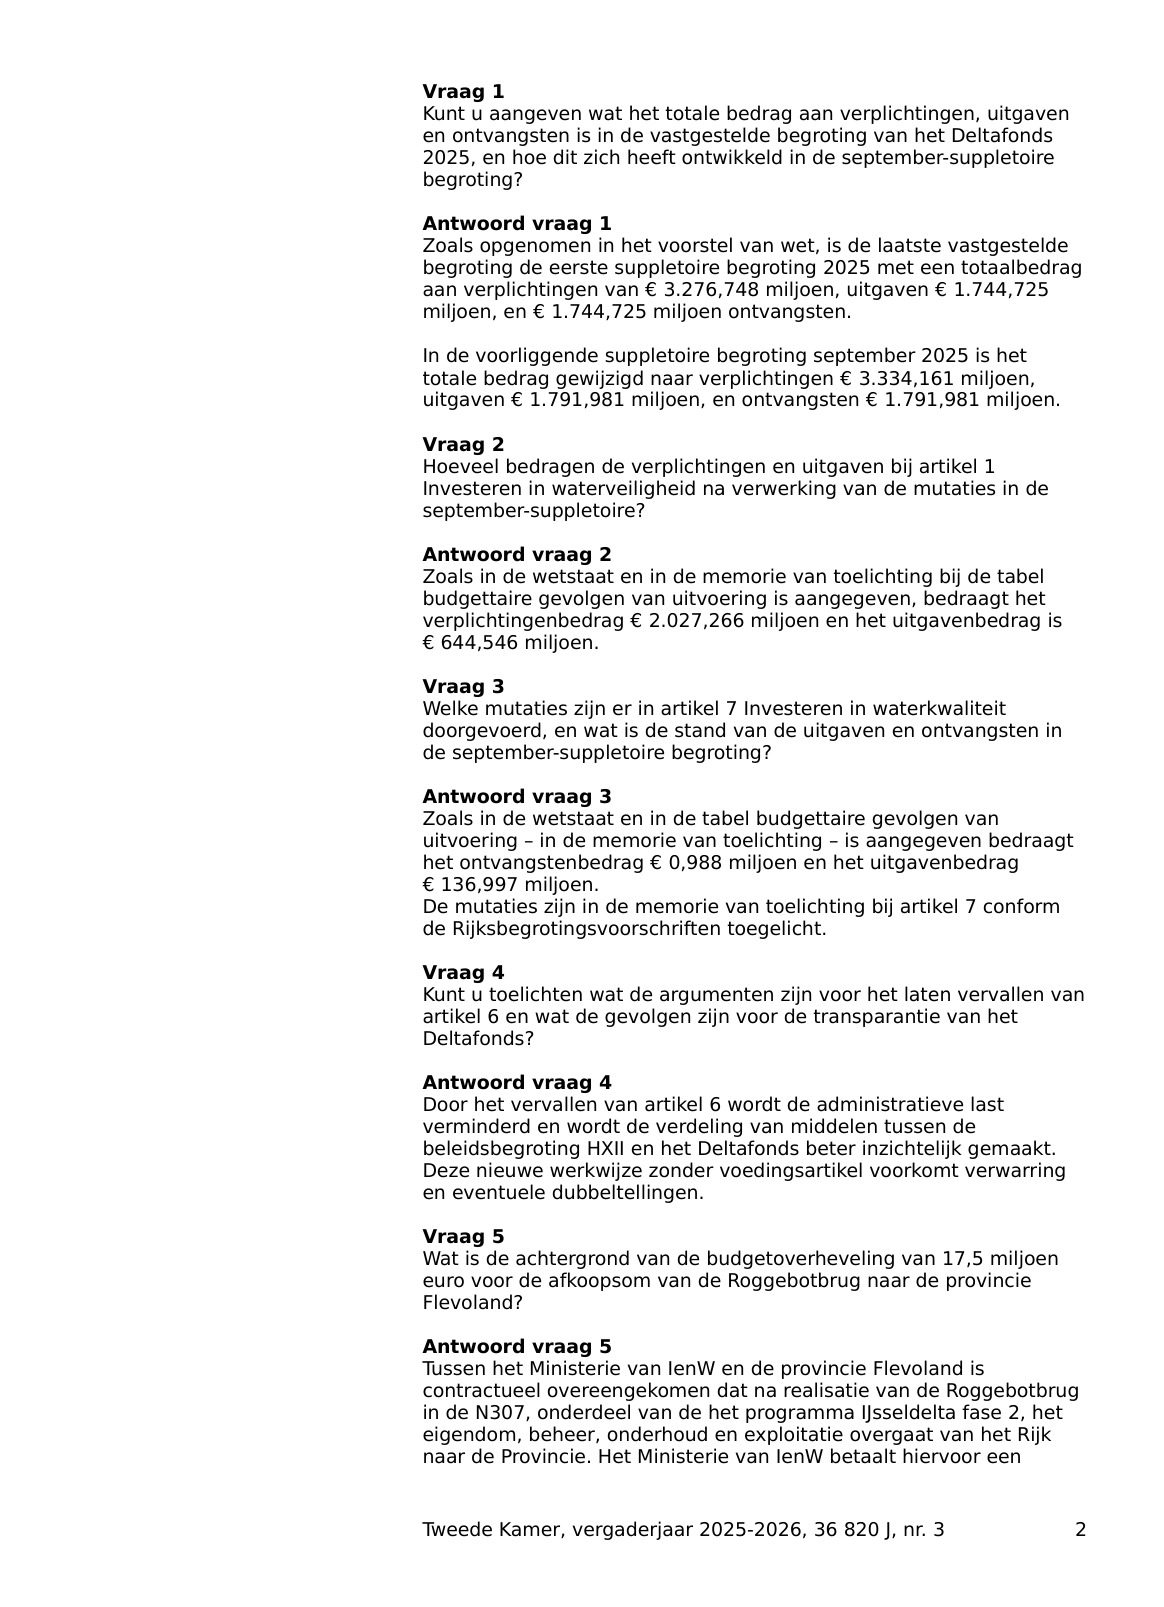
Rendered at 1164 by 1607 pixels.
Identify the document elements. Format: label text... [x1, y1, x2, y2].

text Hoeveel bedragen de verplichtingen en uitgaven bij artikel 1 Investeren in waterveiligheid na verwerking van de mutaties in de september-suppletoire? [422, 456, 1087, 521]
text Antwoord vraag 3 [422, 786, 1087, 808]
text Vraag 3 [422, 676, 1087, 698]
text Antwoord vraag 2 [422, 544, 1087, 566]
text Tussen het Ministerie van IenW en de provincie Flevoland is contractueel overeengekomen dat na realisatie van de Roggebotbrug in de N307, onderdeel van de het programma IJsseldelta fase 2, het eigendom, beheer, onderhoud en exploitatie overgaat van het Rijk naar de Provincie. Het Ministerie van IenW betaalt hiervoor een [422, 1358, 1087, 1468]
text Vraag 2 [422, 433, 1087, 456]
text Antwoord vraag 1 [422, 213, 1087, 235]
text Vraag 4 [422, 962, 1087, 984]
text Kunt u toelichten wat de argumenten zijn voor het laten vervallen van artikel 6 en wat de gevolgen zijn voor de transparantie van het Deltafonds? [422, 984, 1087, 1050]
text Wat is de achtergrond van de budgetoverheveling van 17,5 miljoen euro voor de afkoopsom van de Roggebotbrug naar de provincie Flevoland? [422, 1248, 1087, 1314]
text In de voorliggende suppletoire begroting september 2025 is het totale bedrag gewijzigd naar verplichtingen € 3.334,161 miljoen, uitgaven € 1.791,981 miljoen, en ontvangsten € 1.791,981 miljoen. [422, 345, 1087, 411]
text Zoals in de wetstaat en in de memorie van toelichting bij de tabel budgettaire gevolgen van uitvoering is aangegeven, bedraagt het verplichtingenbedrag € 2.027,266 miljoen en het uitgavenbedrag is € 644,546 miljoen. [422, 566, 1087, 653]
text Zoals in de wetstaat en in de tabel budgettaire gevolgen van uitvoering – in de memorie van toelichting – is aangegeven bedraagt het ontvangstenbedrag € 0,988 miljoen en het uitgavenbedrag € 136,997 miljoen. [422, 808, 1087, 896]
text Zoals opgenomen in het voorstel van wet, is de laatste vastgestelde begroting de eerste suppletoire begroting 2025 met een totaalbedrag aan verplichtingen van € 3.276,748 miljoen, uitgaven € 1.744,725 miljoen, en € 1.744,725 miljoen ontvangsten. [422, 235, 1087, 323]
text Vraag 1 [422, 81, 1087, 103]
text De mutaties zijn in de memorie van toelichting bij artikel 7 conform de Rijksbegrotingsvoorschriften toegelicht. [422, 896, 1087, 940]
text Vraag 5 [422, 1226, 1087, 1248]
text Antwoord vraag 5 [422, 1336, 1087, 1358]
text Antwoord vraag 4 [422, 1072, 1087, 1094]
text Welke mutaties zijn er in artikel 7 Investeren in waterkwaliteit doorgevoerd, en wat is de stand van de uitgaven en ontvangsten in de september-suppletoire begroting? [422, 698, 1087, 764]
text Door het vervallen van artikel 6 wordt de administratieve last verminderd en wordt de verdeling van middelen tussen de beleidsbegroting HXII en het Deltafonds beter inzichtelijk gemaakt. Deze nieuwe werkwijze zonder voedingsartikel voorkomt verwarring en eventuele dubbeltellingen. [422, 1094, 1087, 1204]
text Kunt u aangeven wat het totale bedrag aan verplichtingen, uitgaven en ontvangsten is in de vastgestelde begroting van het Deltafonds 2025, en hoe dit zich heeft ontwikkeld in de september-suppletoire begroting? [422, 103, 1087, 191]
